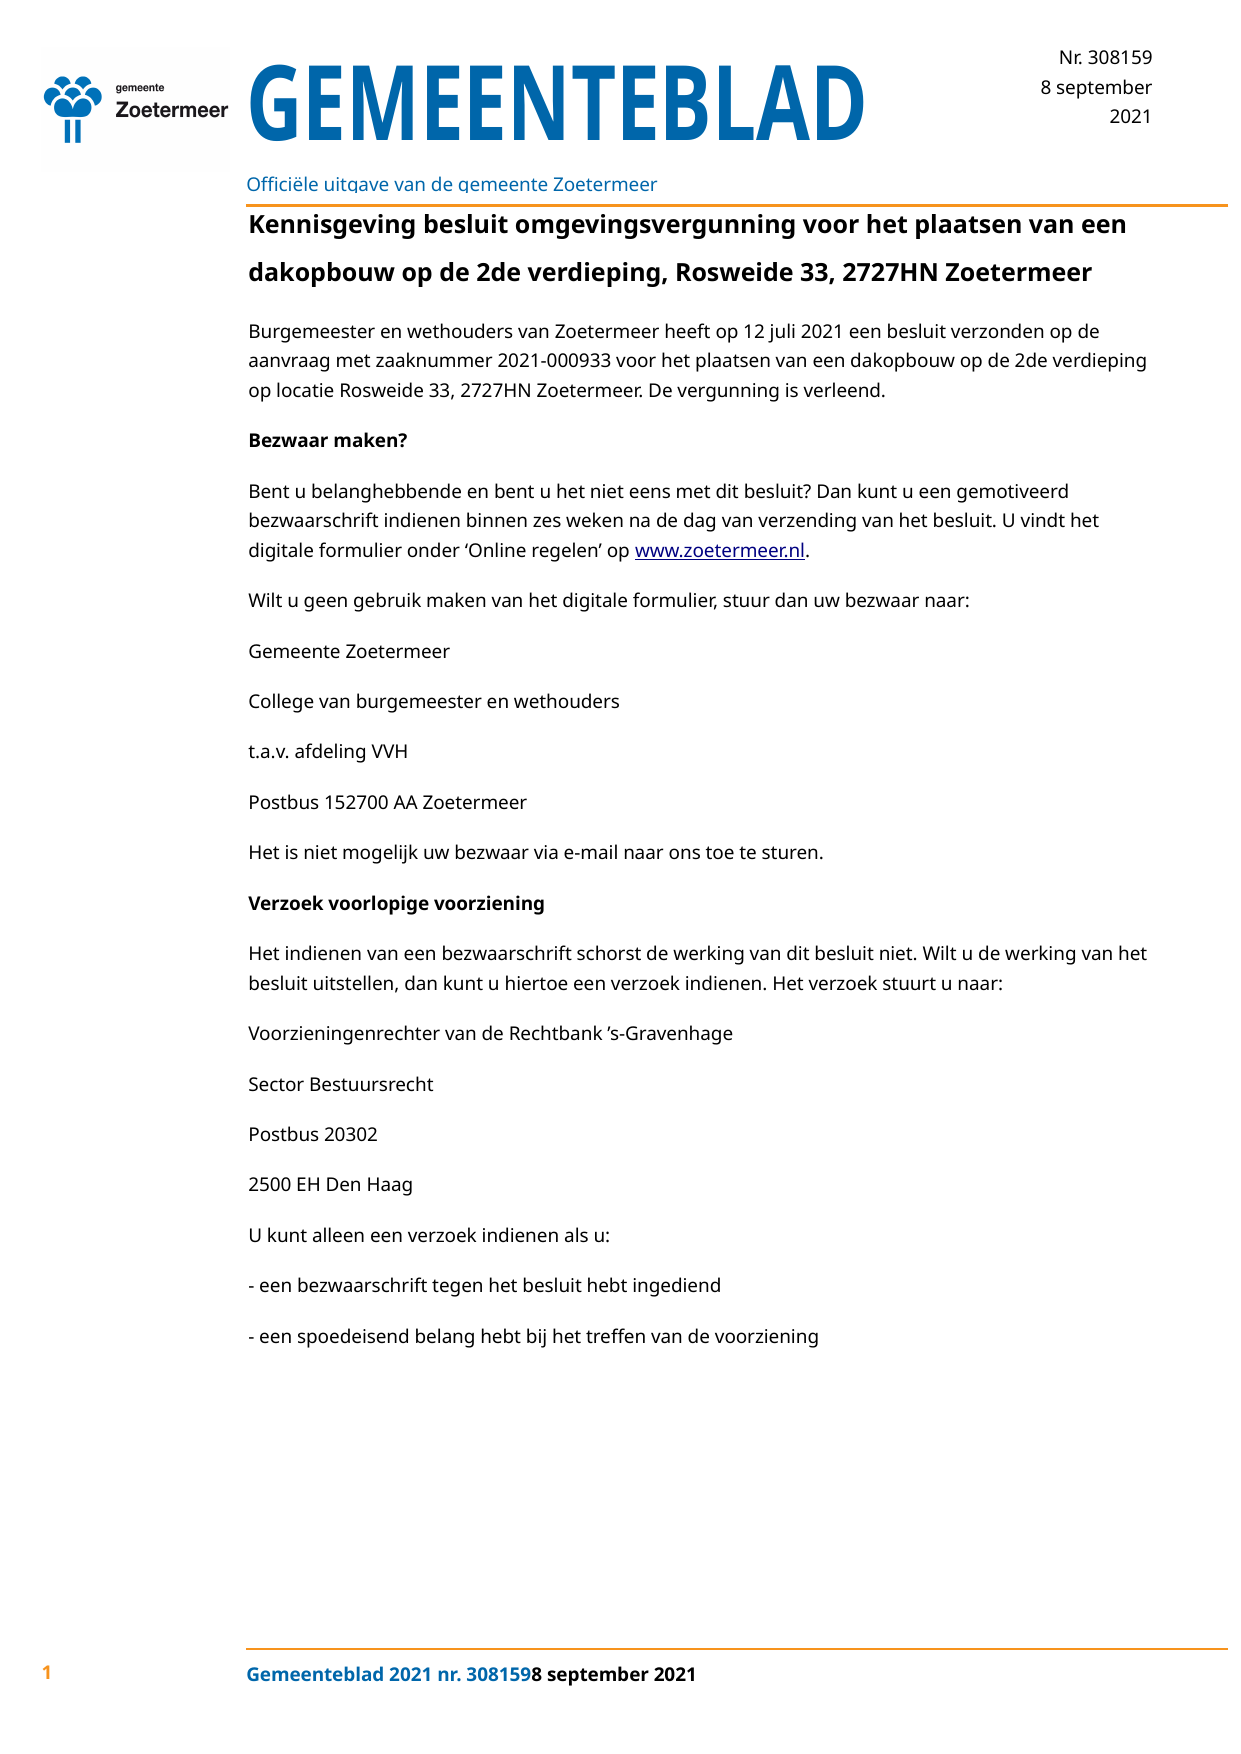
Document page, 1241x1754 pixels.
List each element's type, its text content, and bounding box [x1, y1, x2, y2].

text 2500 EH Den Haag [248, 1172, 1152, 1197]
text - een bezwaarschrift tegen het besluit hebt ingediend [248, 1272, 1152, 1298]
text Wilt u geen gebruik maken van het digitale formulier, stuur dan uw bezwaar naar: [248, 587, 1152, 613]
text Gemeente Zoetermeer [248, 638, 1152, 664]
text Postbus 152700 AA Zoetermeer [248, 789, 1152, 815]
text Sector Bestuursrecht [248, 1071, 1152, 1097]
text Bent u belanghebbende en bent u het niet eens met dit besluit? Dan kunt u een gemotiveerd bezwaarschrift indienen binnen zes weken na de dag van verzending van het besluit. U vindt het digitale formulier onder ‘Online regelen’ op www.zoetermeer.nl. [248, 478, 1152, 563]
text Verzoek voorlopige voorziening [248, 890, 1152, 916]
text Kennisgeving besluit omgevingsvergunning voor het plaatsen van een dakopbouw op de 2de verdieping, Rosweide 33, 2727HN Zoetermeer [248, 207, 1152, 288]
text - een spoedeisend belang hebt bij het treffen van de voorziening [248, 1323, 1152, 1349]
text College van burgemeester en wethouders [248, 688, 1152, 714]
text Postbus 20302 [248, 1121, 1152, 1147]
text Voorzieningenrechter van de Rechtbank ’s-Gravenhage [248, 1020, 1152, 1046]
text Burgemeester en wethouders van Zoetermeer heeft op 12 juli 2021 een besluit verzonden op de aanvraag met zaaknummer 2021-000933 voor het plaatsen van een dakopbouw op de 2de verdieping op locatie Rosweide 33, 2727HN Zoetermeer. De vergunning is verleend. [248, 318, 1152, 403]
text Het is niet mogelijk uw bezwaar via e-mail naar ons toe te sturen. [248, 839, 1152, 865]
text U kunt alleen een verzoek indienen als u: [248, 1222, 1152, 1248]
text Het indienen van een bezwaarschrift schorst de werking van dit besluit niet. Wilt u de werking van het besluit uitstellen, dan kunt u hiertoe een verzoek indienen. Het verzoek stuurt u naar: [248, 940, 1152, 996]
text t.a.v. afdeling VVH [248, 739, 1152, 764]
text Bezwaar maken? [248, 427, 1152, 453]
picture [41, 47, 231, 172]
